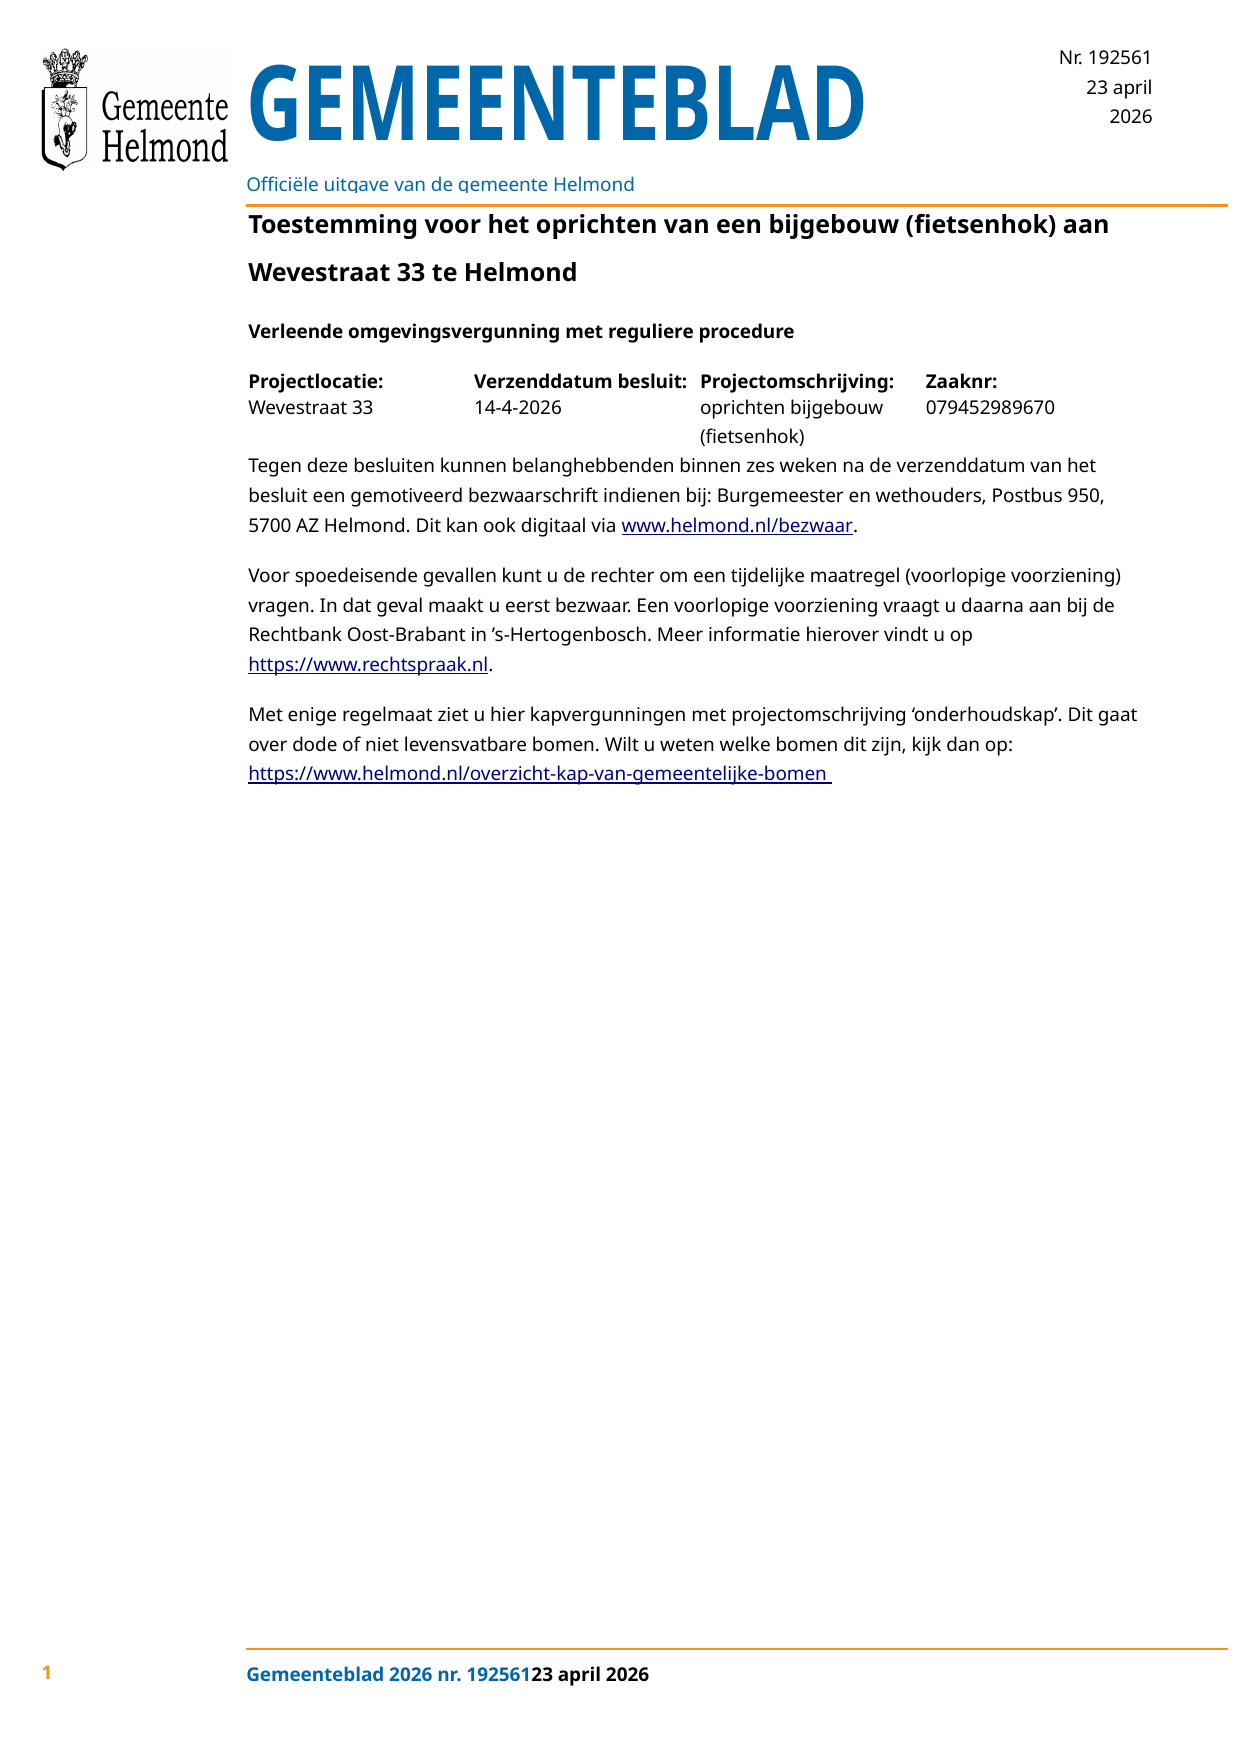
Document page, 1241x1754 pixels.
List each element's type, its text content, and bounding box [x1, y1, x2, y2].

text Toestemming voor het oprichten van een bijgebouw (fietsenhok) aan Wevestraat 33 te Helmond [248, 207, 1152, 288]
text Met enige regelmaat ziet u hier kapvergunningen met projectomschrijving ‘onderhoudskap’. Dit gaat over dode of niet levensvatbare bomen. Wilt u weten welke bomen dit zijn, kijk dan op: https://www.helmond.nl/overzicht-kap-van-gemeentelijke-bomen [248, 701, 1152, 786]
picture [41, 47, 231, 172]
text Verleende omgevingsvergunning met reguliere procedure [248, 318, 1152, 344]
table_header Verzenddatum besluit: [474, 369, 700, 394]
table_cell 14-4-2026 [474, 394, 700, 449]
table_header Zaaknr: [926, 369, 1152, 394]
text Voor spoedeisende gevallen kunt u de rechter om een tijdelijke maatregel (voorlopige voorziening) vragen. In dat geval maakt u eerst bezwaar. Een voorlopige voorziening vraagt u daarna aan bij de Rechtbank Oost-Brabant in ’s-Hertogenbosch. Meer informatie hierover vindt u op https://www.rechtspraak.nl. [248, 562, 1152, 677]
table_cell Wevestraat 33 [248, 394, 474, 449]
table_cell 079452989670 [926, 394, 1152, 449]
table_header Projectomschrijving: [700, 369, 926, 394]
text Tegen deze besluiten kunnen belanghebbenden binnen zes weken na de verzenddatum van het besluit een gemotiveerd bezwaarschrift indienen bij: Burgemeester en wethouders, Postbus 950, 5700 AZ Helmond. Dit kan ook digitaal via www.helmond.nl/bezwaar. [248, 453, 1152, 538]
table_cell oprichten bijgebouw (fietsenhok) [700, 394, 926, 449]
table_header Projectlocatie: [248, 369, 474, 394]
